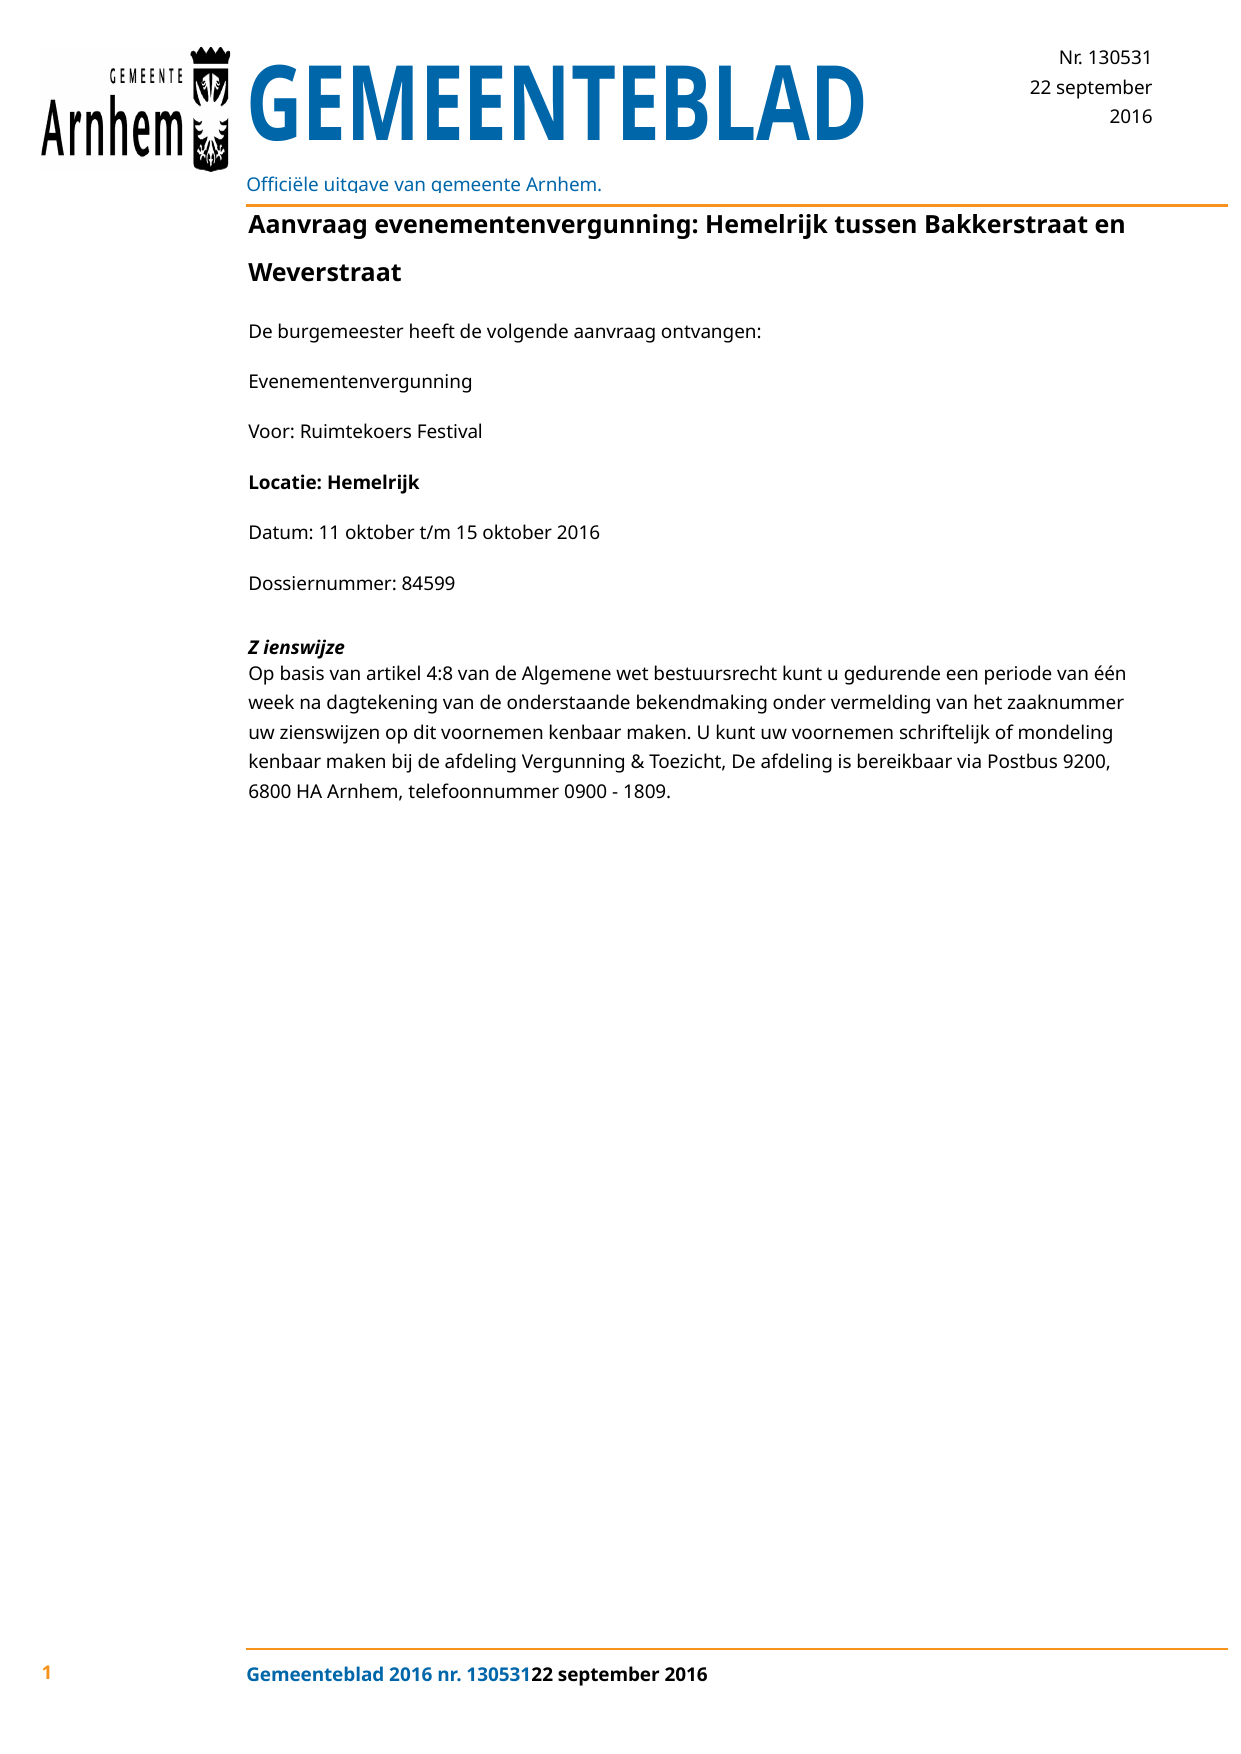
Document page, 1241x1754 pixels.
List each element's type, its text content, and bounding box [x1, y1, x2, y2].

text De burgemeester heeft de volgende aanvraag ontvangen: [248, 318, 1152, 344]
text Evenementenvergunning [248, 368, 1152, 394]
text Dossiernummer: 84599 [248, 570, 1152, 596]
text Datum: 11 oktober t/m 15 oktober 2016 [248, 519, 1152, 545]
text Z ienswijze [248, 634, 1152, 660]
text Locatie: Hemelrijk [248, 469, 1152, 495]
picture [41, 47, 231, 172]
text Op basis van artikel 4:8 van de Algemene wet bestuursrecht kunt u gedurende een periode van één week na dagtekening van de onderstaande bekendmaking onder vermelding van het zaaknummer uw zienswijzen op dit voornemen kenbaar maken. U kunt uw voornemen schriftelijk of mondeling kenbaar maken bij de afdeling Vergunning & Toezicht, De afdeling is bereikbaar via Postbus 9200, 6800 HA Arnhem, telefoonnummer 0900 - 1809. [248, 660, 1152, 804]
text Aanvraag evenementenvergunning: Hemelrijk tussen Bakkerstraat en Weverstraat [248, 207, 1152, 288]
text Voor: Ruimtekoers Festival [248, 419, 1152, 444]
